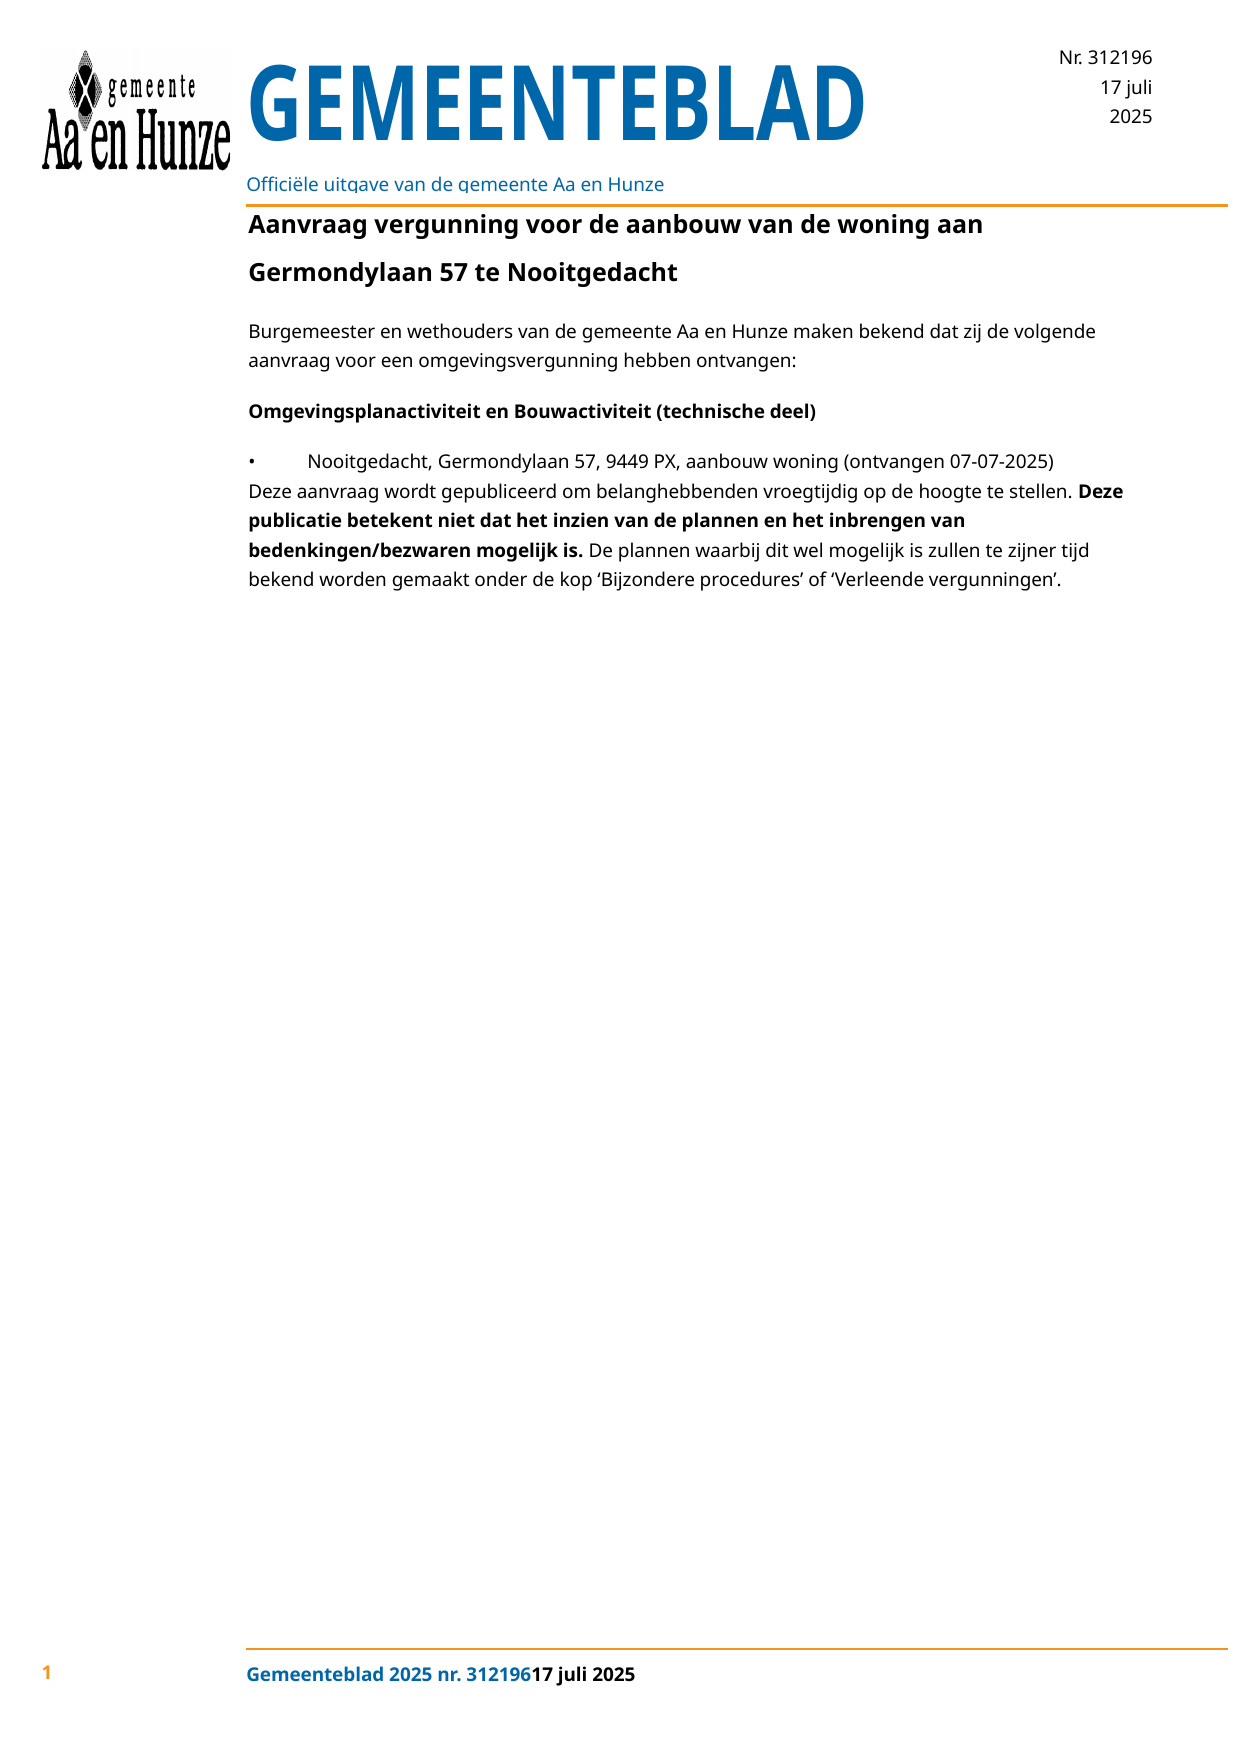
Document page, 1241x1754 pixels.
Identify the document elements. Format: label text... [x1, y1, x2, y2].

text Aanvraag vergunning voor de aanbouw van de woning aan Germondylaan 57 te Nooitgedacht [248, 207, 1152, 288]
text Deze aanvraag wordt gepubliceerd om belanghebbenden vroegtijdig op de hoogte te stellen. Deze publicatie betekent niet dat het inzien van de plannen en het inbrengen van bedenkingen/bezwaren mogelijk is. De plannen waarbij dit wel mogelijk is zullen te zijner tijd bekend worden gemaakt onder de kop ‘Bijzondere procedures’ of ‘Verleende vergunningen’. [248, 478, 1152, 592]
text Omgevingsplanactiviteit en Bouwactiviteit (technische deel) [248, 398, 1152, 424]
list Nooitgedacht, Germondylaan 57, 9449 PX, aanbouw woning (ontvangen 07-07-2025) [248, 448, 1152, 474]
picture [41, 47, 231, 172]
text Burgemeester en wethouders van de gemeente Aa en Hunze maken bekend dat zij de volgende aanvraag voor een omgevingsvergunning hebben ontvangen: [248, 318, 1152, 373]
